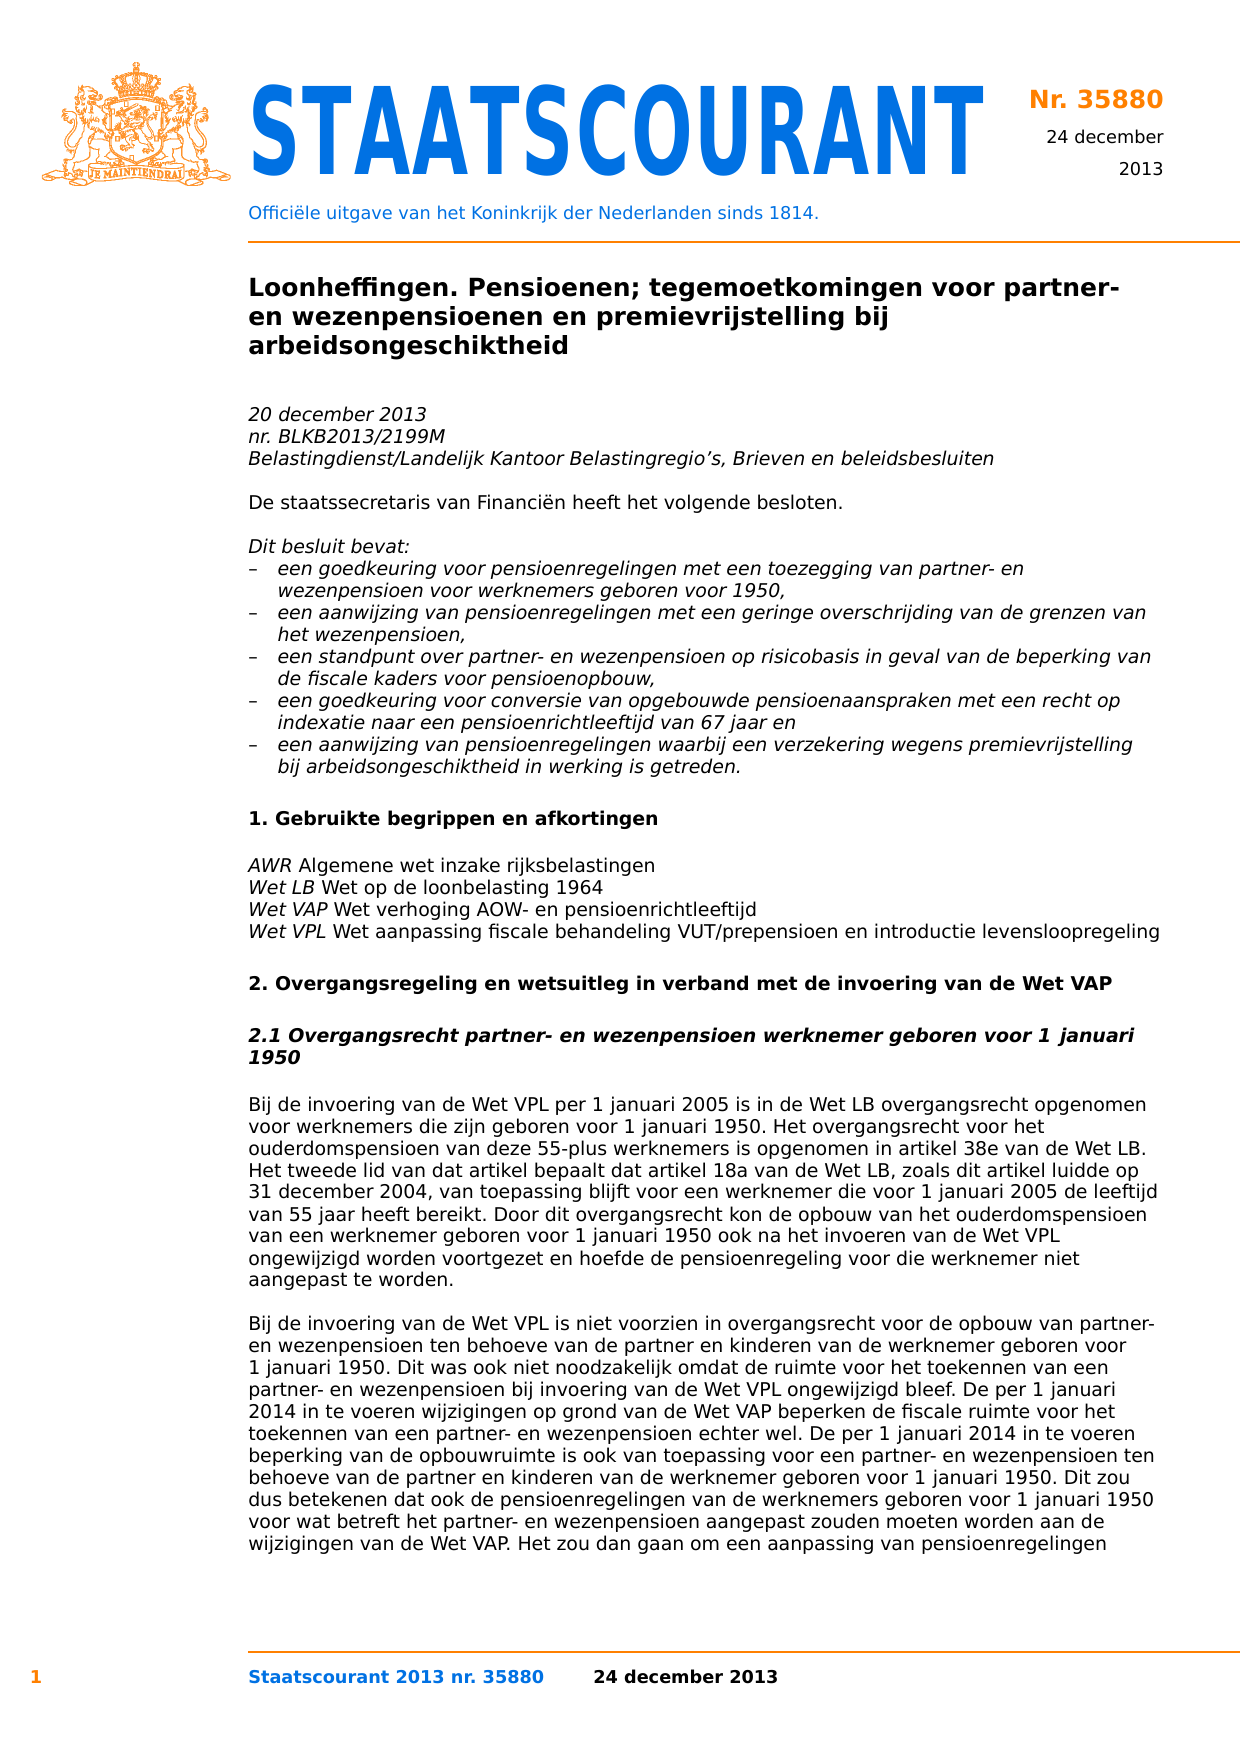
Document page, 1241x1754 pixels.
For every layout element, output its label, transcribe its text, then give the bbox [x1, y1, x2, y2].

table_cell Officiële uitgave van het Koninkrijk der Nederlanden sinds 1814. [248, 203, 1240, 241]
text 20 december 2013 [248, 404, 1163, 426]
text – een aanwijzing van pensioenregelingen waarbij een verzekering wegens premievrijstelling bij arbeidsongeschiktheid in werking is getreden. [248, 734, 1163, 778]
text Wet LB Wet op de loonbelasting 1964 [248, 877, 1163, 899]
subtitle 2.1 Overgangsrecht partner- en wezenpensioen werknemer geboren voor 1 januari 1950 [248, 1024, 1163, 1068]
subtitle 2. Overgangsregeling en wetsuitleg in verband met de invoering van de Wet VAP [248, 973, 1163, 994]
text Belastingdienst/Landelijk Kantoor Belastingregio’s, Brieven en beleidsbesluiten [248, 448, 1163, 470]
text – een goedkeuring voor pensioenregelingen met een toezegging van partner- en wezenpensioen voor werknemers geboren voor 1950, [248, 558, 1163, 602]
text Wet VAP Wet verhoging AOW- en pensioenrichtleeftijd [248, 899, 1163, 921]
text – een aanwijzing van pensioenregelingen met een geringe overschrijding van de grenzen van het wezenpensioen, [248, 602, 1163, 646]
picture [41, 62, 231, 186]
text AWR Algemene wet inzake rijksbelastingen [248, 855, 1163, 877]
text Wet VPL Wet aanpassing fiscale behandeling VUT/prepensioen en introductie levensloopregeling [248, 921, 1163, 943]
table_header STAATSCOURANT [248, 62, 998, 203]
text Bij de invoering van de Wet VPL is niet voorzien in overgangsrecht voor de opbouw van partner- en wezenpensioen ten behoeve van de partner en kinderen van de werknemer geboren voor 1 januari 1950. Dit was ook niet noodzakelijk omdat de ruimte voor het toekennen van een partner- en wezenpensioen bij invoering van de Wet VPL ongewijzigd bleef. De per 1 januari 2014 in te voeren wijzigingen op grond van de Wet VAP beperken de fiscale ruimte voor het toekennen van een partner- en wezenpensioen echter wel. De per 1 januari 2014 in te voeren beperking van de opbouwruimte is ook van toepassing voor een partner- en wezenpensioen ten behoeve van de partner en kinderen van de werknemer geboren voor 1 januari 1950. Dit zou dus betekenen dat ook de pensioenregelingen van de werknemers geboren voor 1 januari 1950 voor wat betreft het partner- en wezenpensioen aangepast zouden moeten worden aan de wijzigingen van de Wet VAP. Het zou dan gaan om een aanpassing van pensioenregelingen [248, 1313, 1163, 1555]
text – een goedkeuring voor conversie van opgebouwde pensioenaanspraken met een recht op indexatie naar een pensioenrichtleeftijd van 67 jaar en [248, 690, 1163, 734]
text Bij de invoering van de Wet VPL per 1 januari 2005 is in de Wet LB overgangsrecht opgenomen voor werknemers die zijn geboren voor 1 januari 1950. Het overgangsrecht voor het ouderdomspensioen van deze 55-plus werknemers is opgenomen in artikel 38e van de Wet LB. Het tweede lid van dat artikel bepaalt dat artikel 18a van de Wet LB, zoals dit artikel luidde op 31 december 2004, van toepassing blijft voor een werknemer die voor 1 januari 2005 de leeftijd van 55 jaar heeft bereikt. Door dit overgangsrecht kon de opbouw van het ouderdomspensioen van een werknemer geboren voor 1 januari 1950 ook na het invoeren van de Wet VPL ongewijzigd worden voortgezet en hoefde de pensioenregeling voor die werknemer niet aangepast te worden. [248, 1093, 1163, 1291]
table_cell 2013 [998, 153, 1240, 203]
text nr. BLKB2013/2199M [248, 426, 1163, 448]
table_header [25, 62, 248, 241]
subtitle Loonheffingen. Pensioenen; tegemoetkomingen voor partner- en wezenpensioenen en premievrijstelling bij arbeidsongeschiktheid [248, 273, 1163, 361]
subtitle 1. Gebruikte begrippen en afkortingen [248, 808, 1163, 830]
text – een standpunt over partner- en wezenpensioen op risicobasis in geval van de beperking van de fiscale kaders voor pensioenopbouw, [248, 646, 1163, 690]
table_cell 24 december [998, 121, 1240, 153]
text De staatssecretaris van Financiën heeft het volgende besloten. [248, 492, 1163, 514]
text Dit besluit bevat: [248, 536, 1163, 558]
table_header Nr. 35880 [998, 62, 1240, 121]
